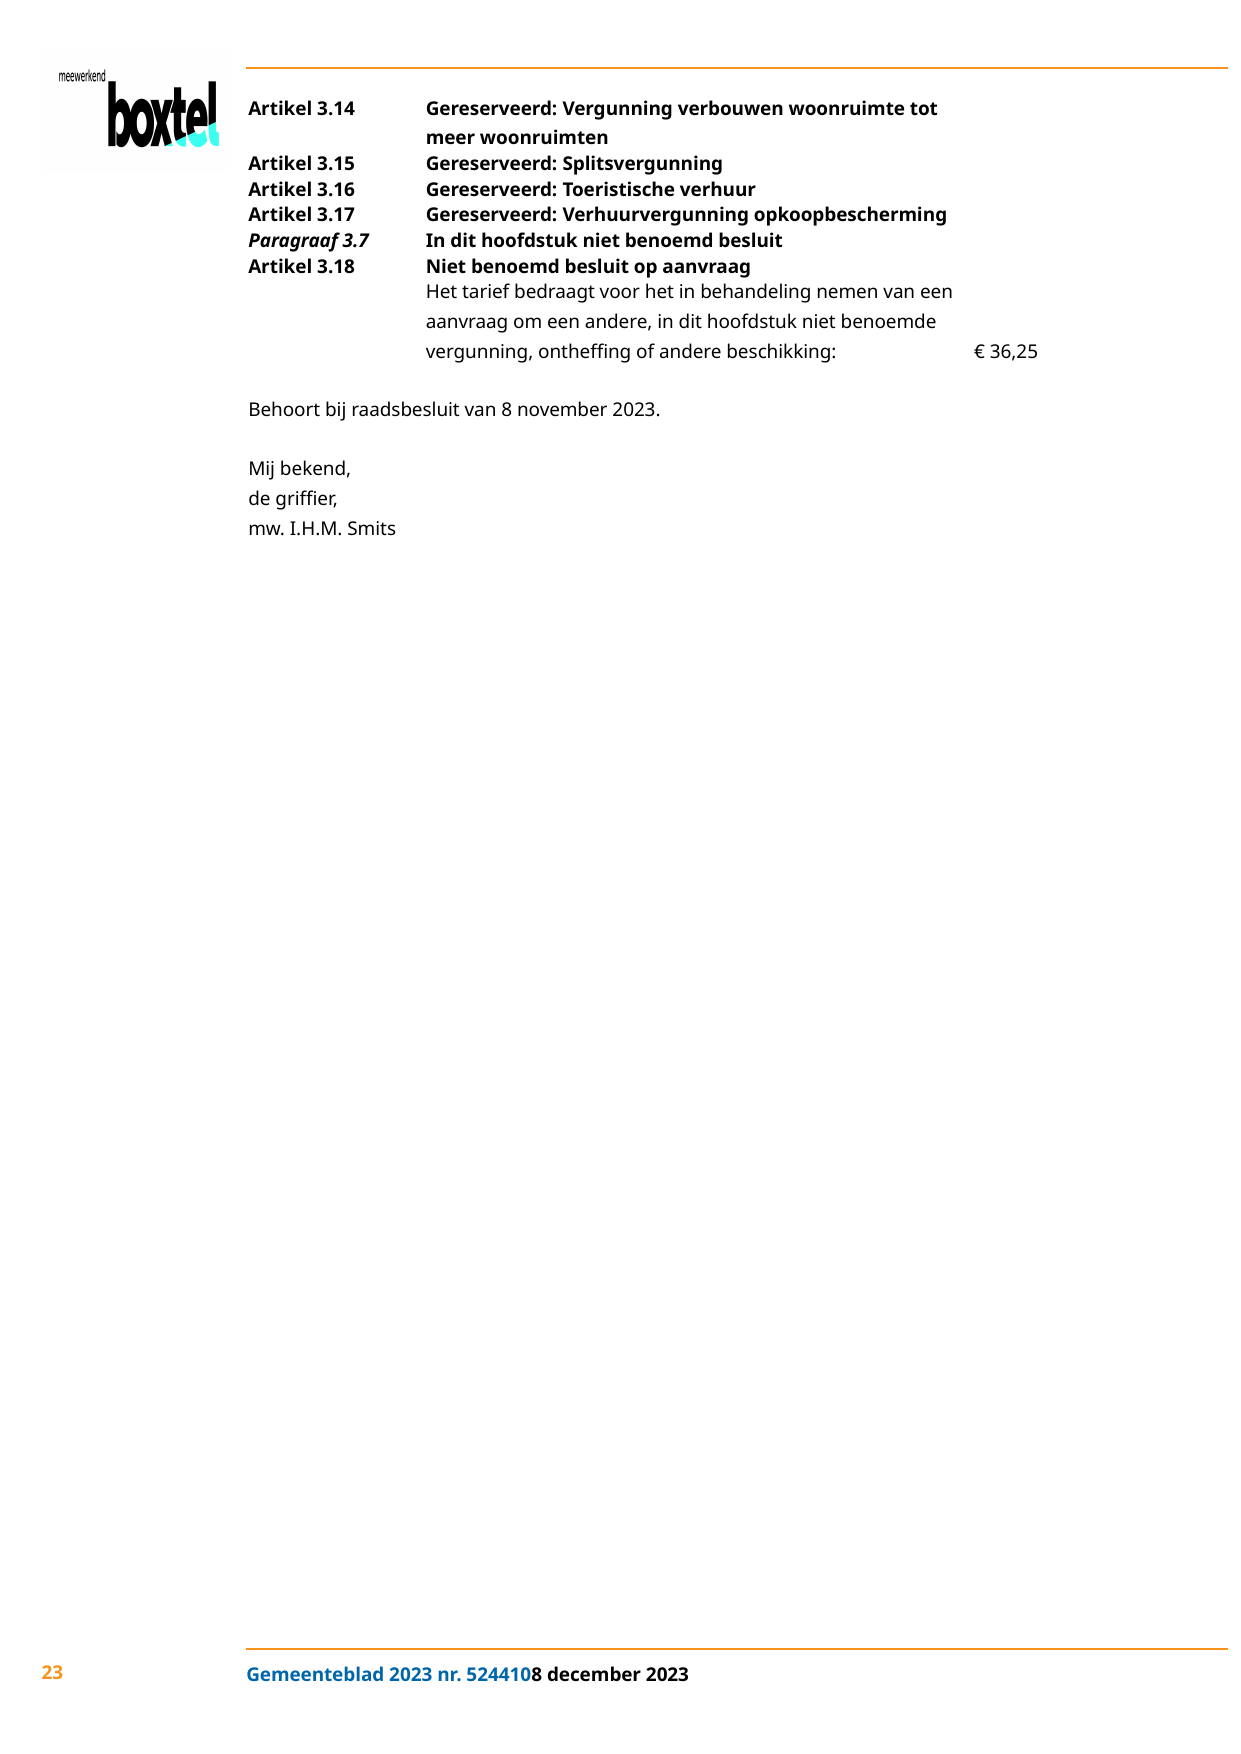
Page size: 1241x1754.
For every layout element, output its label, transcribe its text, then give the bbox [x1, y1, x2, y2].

table_cell Artikel 3.17 [248, 202, 426, 227]
table_cell Gereserveerd: Splitsvergunning [426, 150, 974, 176]
table_cell [248, 279, 426, 364]
table_cell Gereserveerd: Vergunning verbouwen woonruimte tot meer woonruimten [426, 95, 974, 150]
table_cell Gereserveerd: Toeristische verhuur [426, 176, 974, 202]
text mw. I.H.M. Smits [248, 515, 1152, 541]
table_cell [974, 176, 1152, 202]
table_cell Artikel 3.16 [248, 176, 426, 202]
table_cell Niet benoemd besluit op aanvraag [426, 253, 974, 279]
table_cell € 36,25 [974, 279, 1152, 364]
table_cell Gereserveerd: Verhuurvergunning opkoopbescherming [426, 202, 974, 227]
table_cell Het tarief bedraagt voor het in behandeling nemen van een aanvraag om een andere, in dit hoofdstuk niet benoemde vergunning, ontheffing of andere beschikking: [426, 279, 974, 364]
table_cell [974, 95, 1152, 150]
table_cell [974, 253, 1152, 279]
picture [41, 47, 231, 172]
text Mij bekend, [248, 456, 1152, 481]
table_cell Artikel 3.14 [248, 95, 426, 150]
text Behoort bij raadsbesluit van 8 november 2023. [248, 396, 1152, 422]
table_cell In dit hoofdstuk niet benoemd besluit [426, 227, 974, 253]
text de griffier, [248, 485, 1152, 511]
table_cell Artikel 3.18 [248, 253, 426, 279]
table_cell [974, 227, 1152, 253]
table_cell Artikel 3.15 [248, 150, 426, 176]
table_cell [974, 150, 1152, 176]
table_cell [974, 202, 1152, 227]
table_cell Paragraaf 3.7 [248, 227, 426, 253]
